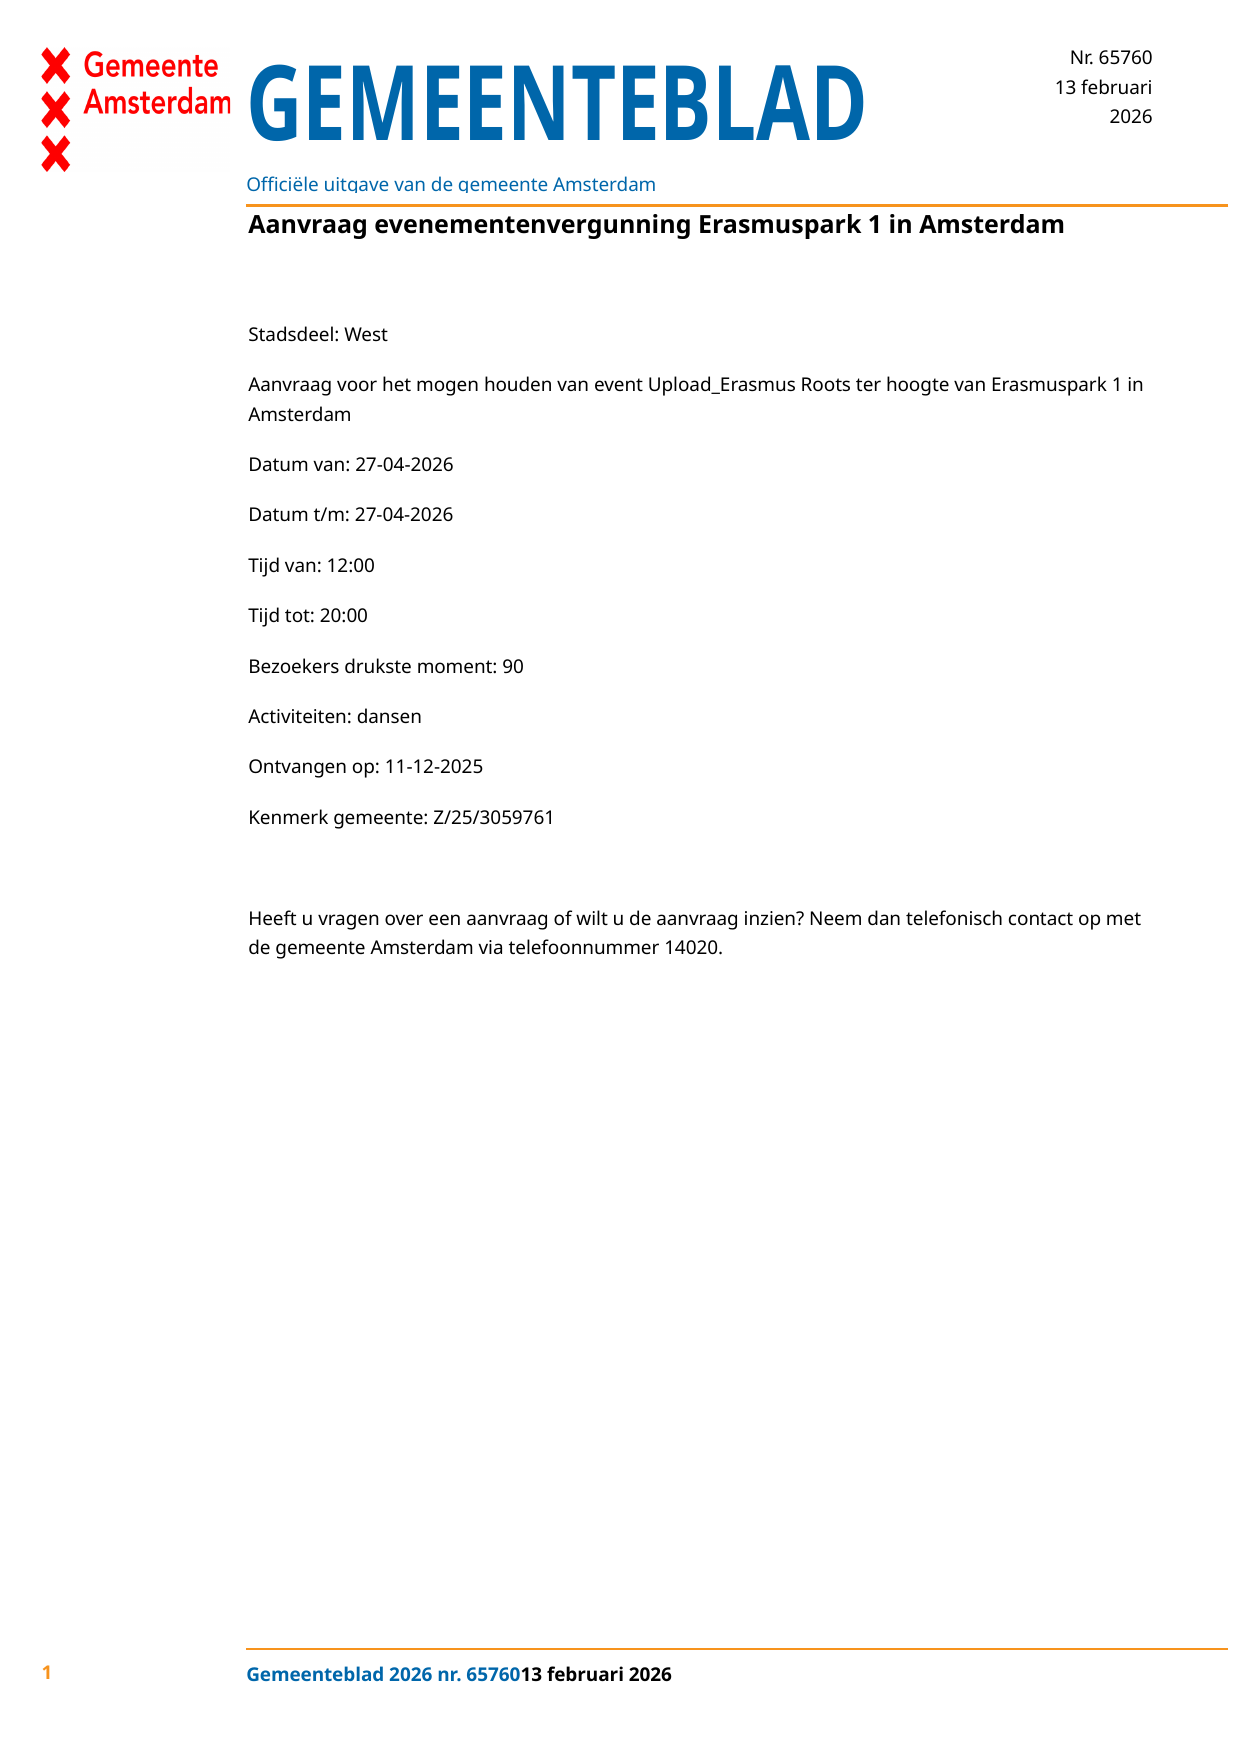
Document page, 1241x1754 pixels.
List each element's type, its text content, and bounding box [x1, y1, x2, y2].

text Stadsdeel: West [248, 321, 1152, 346]
text Bezoekers drukste moment: 90 [248, 653, 1152, 678]
text Aanvraag evenementenvergunning Erasmuspark 1 in Amsterdam [248, 207, 1152, 241]
text Activiteiten: dansen [248, 703, 1152, 729]
text Datum t/m: 27-04-2026 [248, 502, 1152, 527]
text Datum van: 27-04-2026 [248, 451, 1152, 477]
text Tijd van: 12:00 [248, 552, 1152, 578]
text Aanvraag voor het mogen houden van event Upload_Erasmus Roots ter hoogte van Erasmuspark 1 in Amsterdam [248, 371, 1152, 426]
text Heeft u vragen over een aanvraag of wilt u de aanvraag inzien? Neem dan telefonisch contact op met de gemeente Amsterdam via telefoonnummer 14020. [248, 905, 1152, 960]
text Kenmerk gemeente: Z/25/3059761 [248, 804, 1152, 830]
text Tijd tot: 20:00 [248, 602, 1152, 628]
picture [41, 47, 231, 172]
text Ontvangen op: 11-12-2025 [248, 754, 1152, 779]
